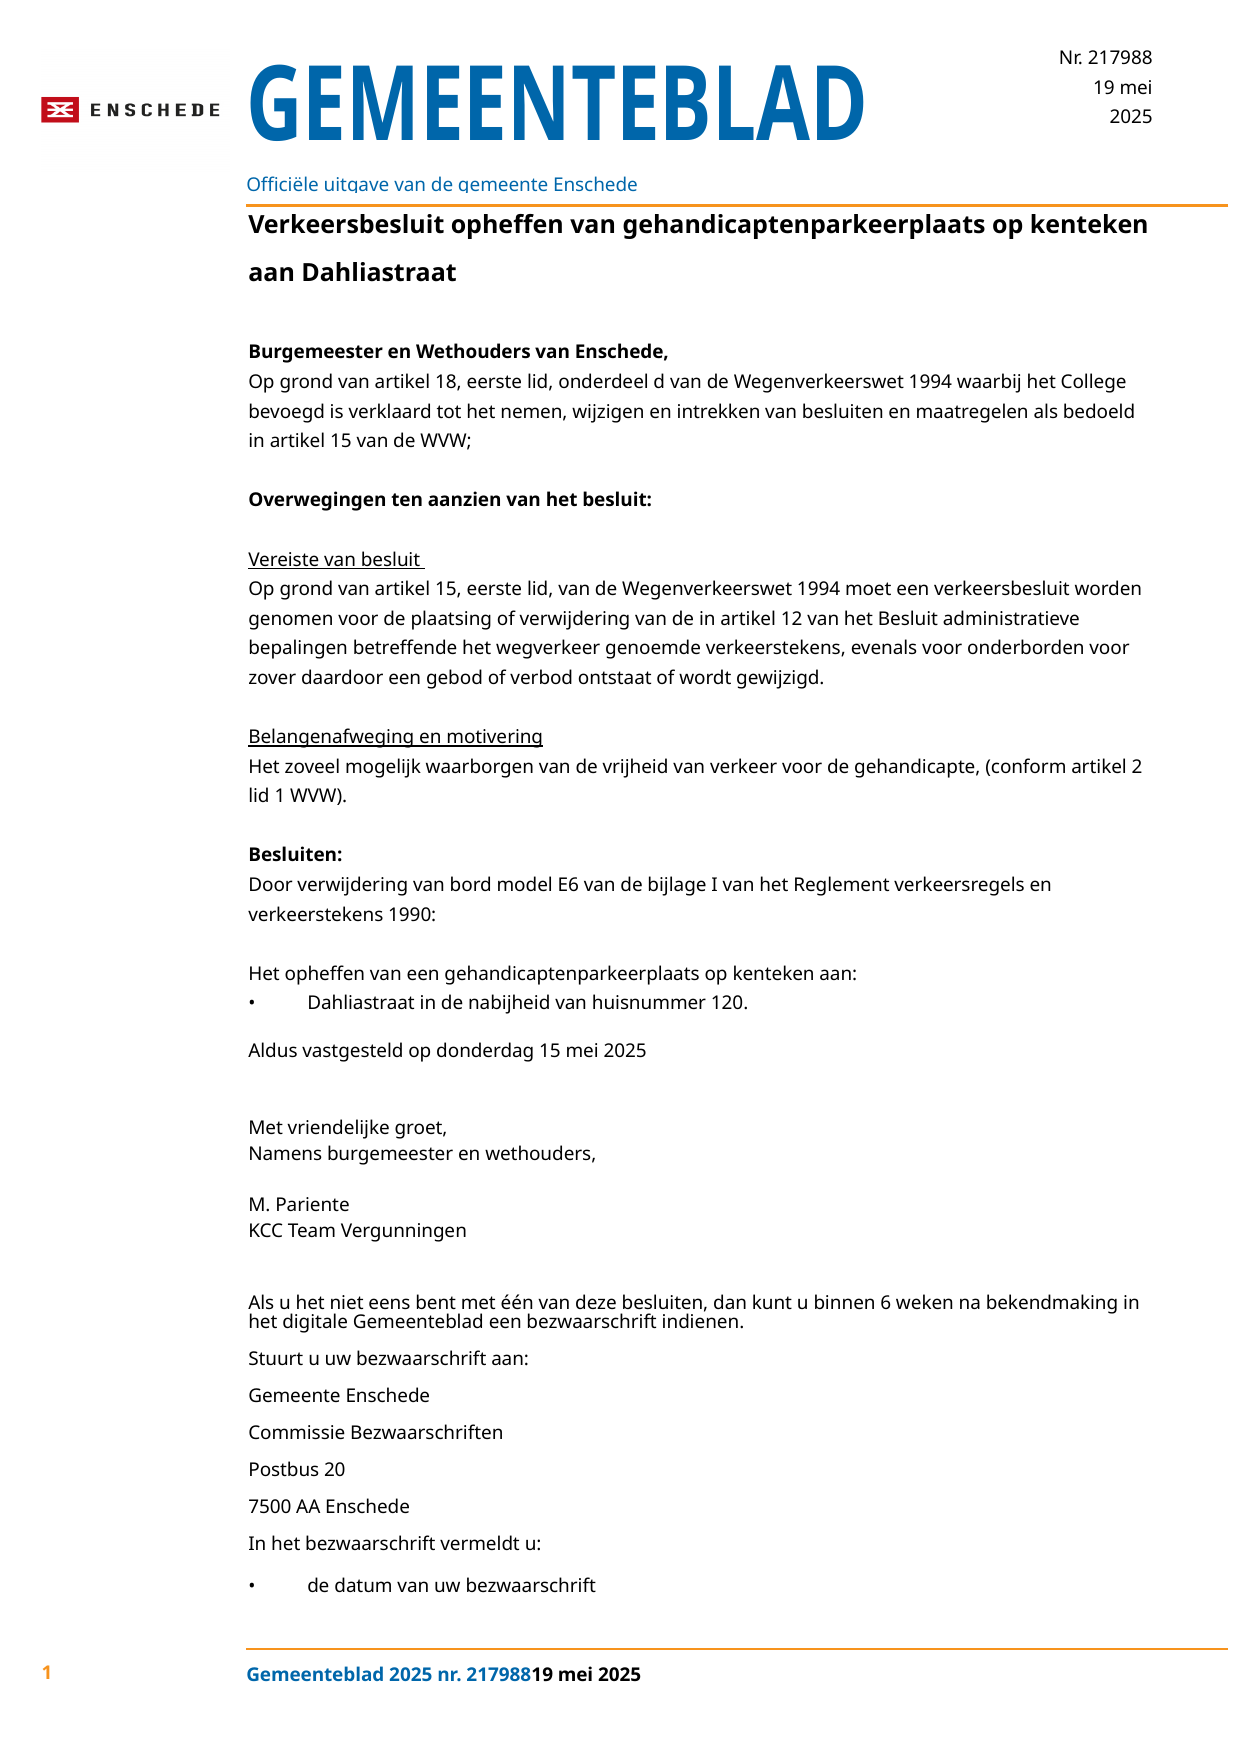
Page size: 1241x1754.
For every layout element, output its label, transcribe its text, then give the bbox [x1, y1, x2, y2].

text M. Pariente [248, 1192, 1152, 1217]
text Gemeente Enschede [248, 1387, 1152, 1406]
text Burgemeester en Wethouders van Enschede, [248, 339, 1152, 364]
list de datum van uw bezwaarschrift [248, 1572, 1152, 1598]
text Aldus vastgesteld op donderdag 15 mei 2025 [248, 1037, 1152, 1063]
text Vereiste van besluit [248, 546, 1152, 571]
text 7500 AA Enschede [248, 1498, 1152, 1517]
text Als u het niet eens bent met één van deze besluiten, dan kunt u binnen 6 weken na bekendmaking in het digitale Gemeenteblad een bezwaarschrift indienen. [248, 1294, 1152, 1332]
text Besluiten: [248, 842, 1152, 867]
text Belangenafweging en motivering [248, 723, 1152, 749]
list Dahliastraat in de nabijheid van huisnummer 120. [248, 989, 1152, 1015]
text Namens burgemeester en wethouders, [248, 1140, 1152, 1166]
text Op grond van artikel 18, eerste lid, onderdeel d van de Wegenverkeerswet 1994 waarbij het College bevoegd is verklaard tot het nemen, wijzigen en intrekken van besluiten en maatregelen als bedoeld in artikel 15 van de WVW; [248, 368, 1152, 453]
text Met vriendelijke groet, [248, 1114, 1152, 1140]
text KCC Team Vergunningen [248, 1217, 1152, 1243]
text In het bezwaarschrift vermeldt u: [248, 1535, 1152, 1554]
text Het opheffen van een gehandicaptenparkeerplaats op kenteken aan: [248, 960, 1152, 986]
text Verkeersbesluit opheffen van gehandicaptenparkeerplaats op kenteken aan Dahliastraat [248, 207, 1152, 288]
text Door verwijdering van bord model E6 van de bijlage I van het Reglement verkeersregels en verkeerstekens 1990: [248, 871, 1152, 926]
text Commissie Bezwaarschriften [248, 1424, 1152, 1443]
text Stuurt u uw bezwaarschrift aan: [248, 1350, 1152, 1369]
text Overwegingen ten aanzien van het besluit: [248, 487, 1152, 512]
text Postbus 20 [248, 1461, 1152, 1480]
text Op grond van artikel 15, eerste lid, van de Wegenverkeerswet 1994 moet een verkeersbesluit worden genomen voor de plaatsing of verwijdering van de in artikel 12 van het Besluit administratieve bepalingen betreffende het wegverkeer genoemde verkeerstekens, evenals voor onderborden voor zover daardoor een gebod of verbod ontstaat of wordt gewijzigd. [248, 575, 1152, 690]
picture [41, 47, 231, 172]
text Het zoveel mogelijk waarborgen van de vrijheid van verkeer voor de gehandicapte, (conform artikel 2 lid 1 WVW). [248, 753, 1152, 808]
